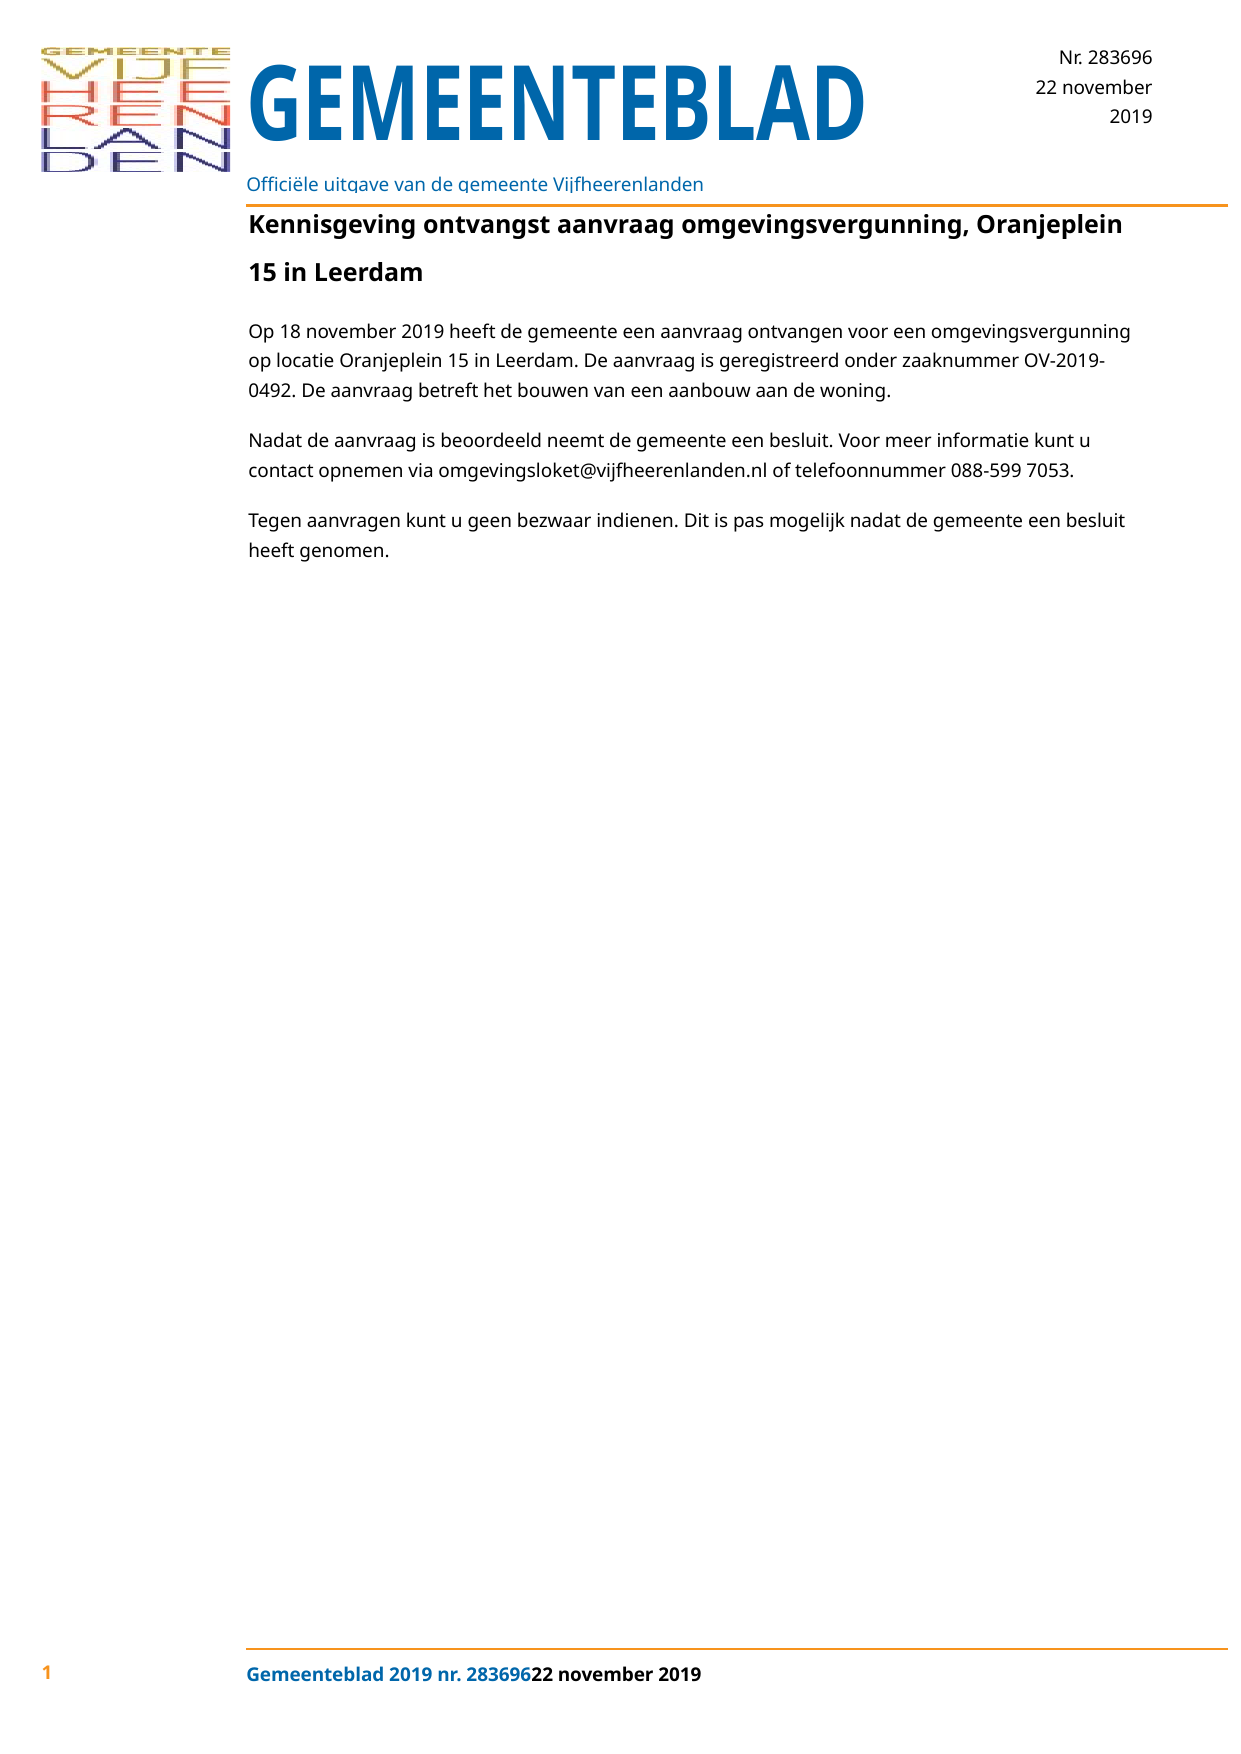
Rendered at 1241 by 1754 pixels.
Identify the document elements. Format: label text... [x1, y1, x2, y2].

text Nadat de aanvraag is beoordeeld neemt de gemeente een besluit. Voor meer informatie kunt u contact opnemen via omgevingsloket@vijfheerenlanden.nl of telefoonnummer 088-599 7053. [248, 427, 1152, 483]
text Op 18 november 2019 heeft de gemeente een aanvraag ontvangen voor een omgevingsvergunning op locatie Oranjeplein 15 in Leerdam. De aanvraag is geregistreerd onder zaaknummer OV-2019-0492. De aanvraag betreft het bouwen van een aanbouw aan de woning. [248, 318, 1152, 403]
text Tegen aanvragen kunt u geen bezwaar indienen. Dit is pas mogelijk nadat de gemeente een besluit heeft genomen. [248, 507, 1152, 563]
picture [41, 47, 231, 172]
text Kennisgeving ontvangst aanvraag omgevingsvergunning, Oranjeplein 15 in Leerdam [248, 207, 1152, 288]
